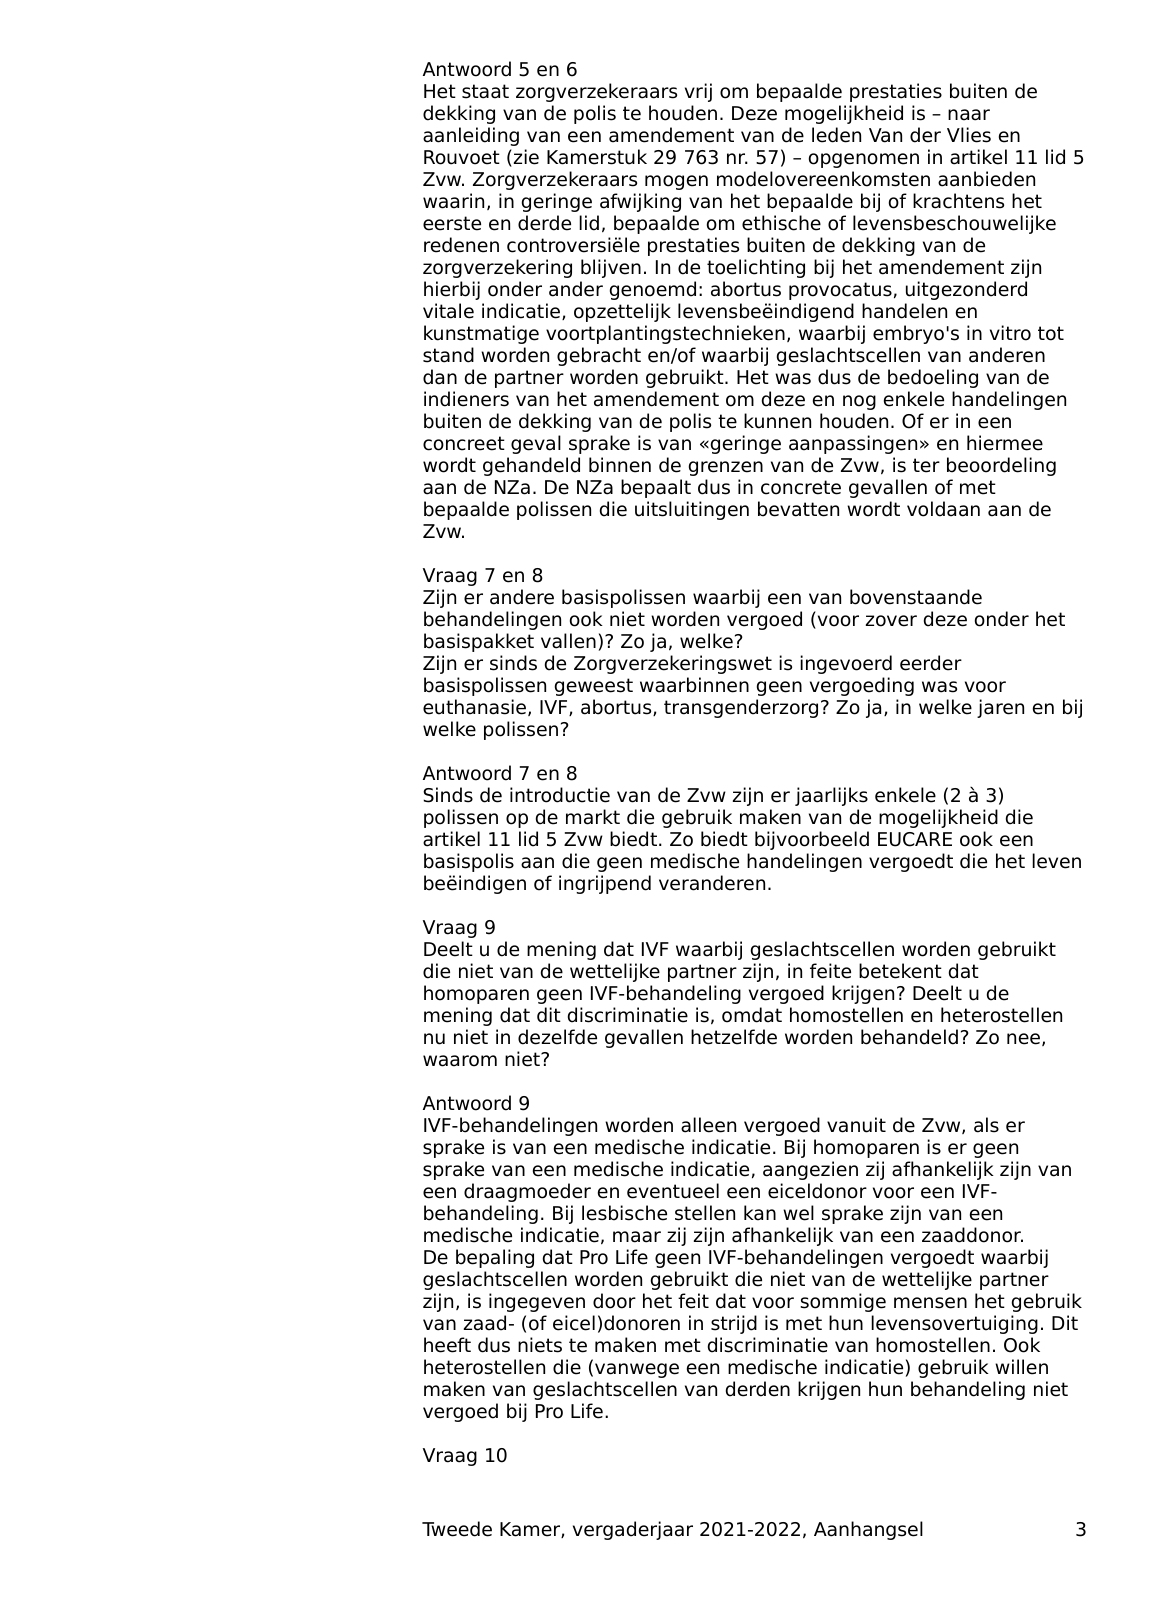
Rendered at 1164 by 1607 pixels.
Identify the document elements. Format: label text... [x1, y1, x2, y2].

text Antwoord 5 en 6 [422, 59, 1087, 81]
text Vraag 10 [422, 1445, 1087, 1467]
text Sinds de introductie van de Zvw zijn er jaarlijks enkele (2 à 3) polissen op de markt die gebruik maken van de mogelijkheid die artikel 11 lid 5 Zvw biedt. Zo biedt bijvoorbeeld EUCARE ook een basispolis aan die geen medische handelingen vergoedt die het leven beëindigen of ingrijpend veranderen. [422, 785, 1087, 895]
text Antwoord 9 [422, 1093, 1087, 1115]
text De bepaling dat Pro Life geen IVF-behandelingen vergoedt waarbij geslachtscellen worden gebruikt die niet van de wettelijke partner zijn, is ingegeven door het feit dat voor sommige mensen het gebruik van zaad- (of eicel)donoren in strijd is met hun levensovertuiging. Dit heeft dus niets te maken met discriminatie van homostellen. Ook heterostellen die (vanwege een medische indicatie) gebruik willen maken van geslachtscellen van derden krijgen hun behandeling niet vergoed bij Pro Life. [422, 1247, 1087, 1423]
text Deelt u de mening dat IVF waarbij geslachtscellen worden gebruikt die niet van de wettelijke partner zijn, in feite betekent dat homoparen geen IVF-behandeling vergoed krijgen? Deelt u de mening dat dit discriminatie is, omdat homostellen en heterostellen nu niet in dezelfde gevallen hetzelfde worden behandeld? Zo nee, waarom niet? [422, 939, 1087, 1071]
text Zijn er andere basispolissen waarbij een van bovenstaande behandelingen ook niet worden vergoed (voor zover deze onder het basispakket vallen)? Zo ja, welke? [422, 587, 1087, 653]
text Zijn er sinds de Zorgverzekeringswet is ingevoerd eerder basispolissen geweest waarbinnen geen vergoeding was voor euthanasie, IVF, abortus, transgenderzorg? Zo ja, in welke jaren en bij welke polissen? [422, 653, 1087, 741]
text Vraag 9 [422, 917, 1087, 939]
text Het staat zorgverzekeraars vrij om bepaalde prestaties buiten de dekking van de polis te houden. Deze mogelijkheid is – naar aanleiding van een amendement van de leden Van der Vlies en Rouvoet (zie Kamerstuk 29 763 nr. 57) – opgenomen in artikel 11 lid 5 Zvw. Zorgverzekeraars mogen modelovereenkomsten aanbieden waarin, in geringe afwijking van het bepaalde bij of krachtens het eerste en derde lid, bepaalde om ethische of levensbeschouwelijke redenen controversiële prestaties buiten de dekking van de zorgverzekering blijven. In de toelichting bij het amendement zijn hierbij onder ander genoemd: abortus provocatus, uitgezonderd vitale indicatie, opzettelijk levensbeëindigend handelen en kunstmatige voortplantingstechnieken, waarbij embryo's in vitro tot stand worden gebracht en/of waarbij geslachtscellen van anderen dan de partner worden gebruikt. Het was dus de bedoeling van de indieners van het amendement om deze en nog enkele handelingen buiten de dekking van de polis te kunnen houden. Of er in een concreet geval sprake is van «geringe aanpassingen» en hiermee wordt gehandeld binnen de grenzen van de Zvw, is ter beoordeling aan de NZa. De NZa bepaalt dus in concrete gevallen of met bepaalde polissen die uitsluitingen bevatten wordt voldaan aan de Zvw. [422, 81, 1087, 543]
text Antwoord 7 en 8 [422, 763, 1087, 785]
text Vraag 7 en 8 [422, 565, 1087, 587]
text IVF-behandelingen worden alleen vergoed vanuit de Zvw, als er sprake is van een medische indicatie. Bij homoparen is er geen sprake van een medische indicatie, aangezien zij afhankelijk zijn van een draagmoeder en eventueel een eiceldonor voor een IVF-behandeling. Bij lesbische stellen kan wel sprake zijn van een medische indicatie, maar zij zijn afhankelijk van een zaaddonor. [422, 1115, 1087, 1247]
